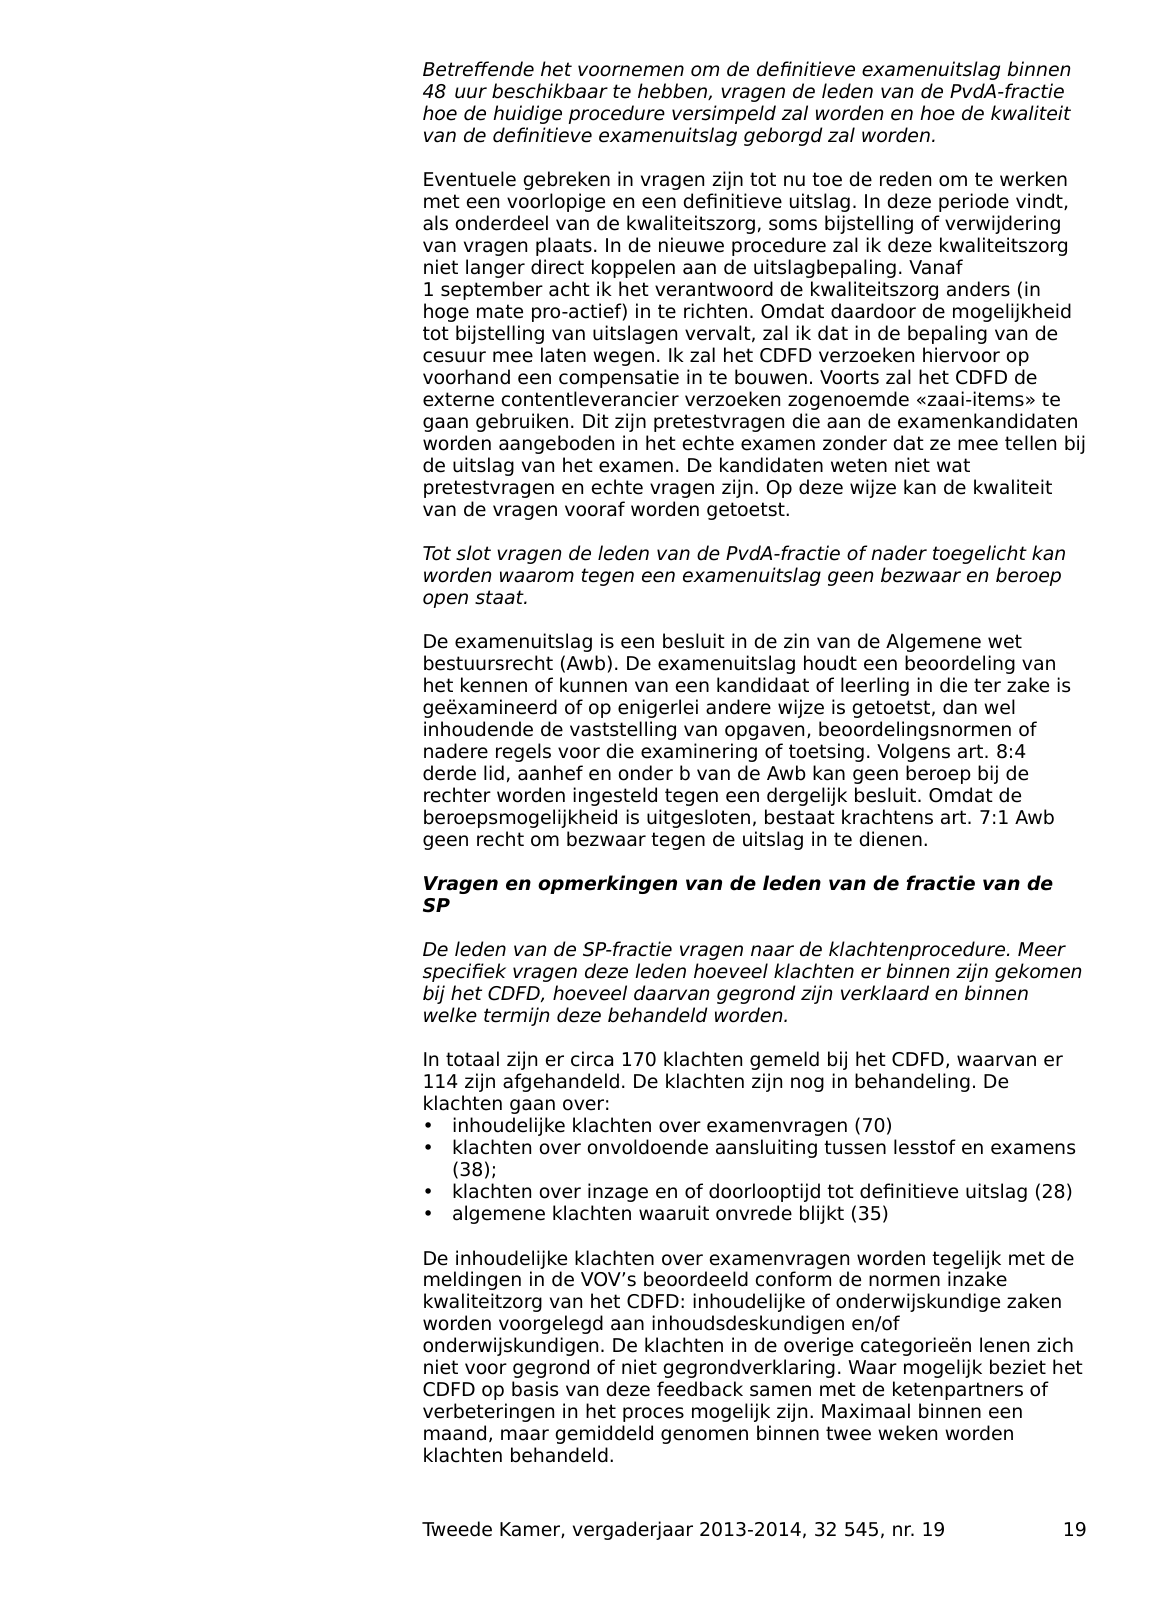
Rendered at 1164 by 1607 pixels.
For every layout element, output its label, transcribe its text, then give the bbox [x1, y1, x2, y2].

text In totaal zijn er circa 170 klachten gemeld bij het CDFD, waarvan er 114 zijn afgehandeld. De klachten zijn nog in behandeling. De klachten gaan over: [422, 1049, 1087, 1115]
subtitle Vragen en opmerkingen van de leden van de fractie van de SP [422, 873, 1087, 917]
text • klachten over onvoldoende aansluiting tussen lesstof en examens (38); [422, 1137, 1087, 1181]
text De leden van de SP-fractie vragen naar de klachtenprocedure. Meer specifiek vragen deze leden hoeveel klachten er binnen zijn gekomen bij het CDFD, hoeveel daarvan gegrond zijn verklaard en binnen welke termijn deze behandeld worden. [422, 939, 1087, 1027]
text • inhoudelijke klachten over examenvragen (70) [422, 1115, 1087, 1137]
text • algemene klachten waaruit onvrede blijkt (35) [422, 1203, 1087, 1225]
text • klachten over inzage en of doorlooptijd tot definitieve uitslag (28) [422, 1181, 1087, 1203]
text De inhoudelijke klachten over examenvragen worden tegelijk met de meldingen in de VOV’s beoordeeld conform de normen inzake kwaliteitzorg van het CDFD: inhoudelijke of onderwijskundige zaken worden voorgelegd aan inhoudsdeskundigen en/of onderwijskundigen. De klachten in de overige categorieën lenen zich niet voor gegrond of niet gegrondverklaring. Waar mogelijk beziet het CDFD op basis van deze feedback samen met de ketenpartners of verbeteringen in het proces mogelijk zijn. Maximaal binnen een maand, maar gemiddeld genomen binnen twee weken worden klachten behandeld. [422, 1247, 1087, 1467]
text De examenuitslag is een besluit in de zin van de Algemene wet bestuursrecht (Awb). De examenuitslag houdt een beoordeling van het kennen of kunnen van een kandidaat of leerling in die ter zake is geëxamineerd of op enigerlei andere wijze is getoetst, dan wel inhoudende de vaststelling van opgaven, beoordelingsnormen of nadere regels voor die examinering of toetsing. Volgens art. 8:4 derde lid, aanhef en onder b van de Awb kan geen beroep bij de rechter worden ingesteld tegen een dergelijk besluit. Omdat de beroepsmogelijkheid is uitgesloten, bestaat krachtens art. 7:1 Awb geen recht om bezwaar tegen de uitslag in te dienen. [422, 631, 1087, 851]
text Tot slot vragen de leden van de PvdA-fractie of nader toegelicht kan worden waarom tegen een examenuitslag geen bezwaar en beroep open staat. [422, 543, 1087, 609]
text Betreffende het voornemen om de definitieve examenuitslag binnen 48 uur beschikbaar te hebben, vragen de leden van de PvdA-fractie hoe de huidige procedure versimpeld zal worden en hoe de kwaliteit van de definitieve examenuitslag geborgd zal worden. [422, 59, 1087, 147]
text Eventuele gebreken in vragen zijn tot nu toe de reden om te werken met een voorlopige en een definitieve uitslag. In deze periode vindt, als onderdeel van de kwaliteitszorg, soms bijstelling of verwijdering van vragen plaats. In de nieuwe procedure zal ik deze kwaliteitszorg niet langer direct koppelen aan de uitslagbepaling. Vanaf 1 september acht ik het verantwoord de kwaliteitszorg anders (in hoge mate pro-actief) in te richten. Omdat daardoor de mogelijkheid tot bijstelling van uitslagen vervalt, zal ik dat in de bepaling van de cesuur mee laten wegen. Ik zal het CDFD verzoeken hiervoor op voorhand een compensatie in te bouwen. Voorts zal het CDFD de externe contentleverancier verzoeken zogenoemde «zaai-items» te gaan gebruiken. Dit zijn pretestvragen die aan de examenkandidaten worden aangeboden in het echte examen zonder dat ze mee tellen bij de uitslag van het examen. De kandidaten weten niet wat pretestvragen en echte vragen zijn. Op deze wijze kan de kwaliteit van de vragen vooraf worden getoetst. [422, 169, 1087, 521]
